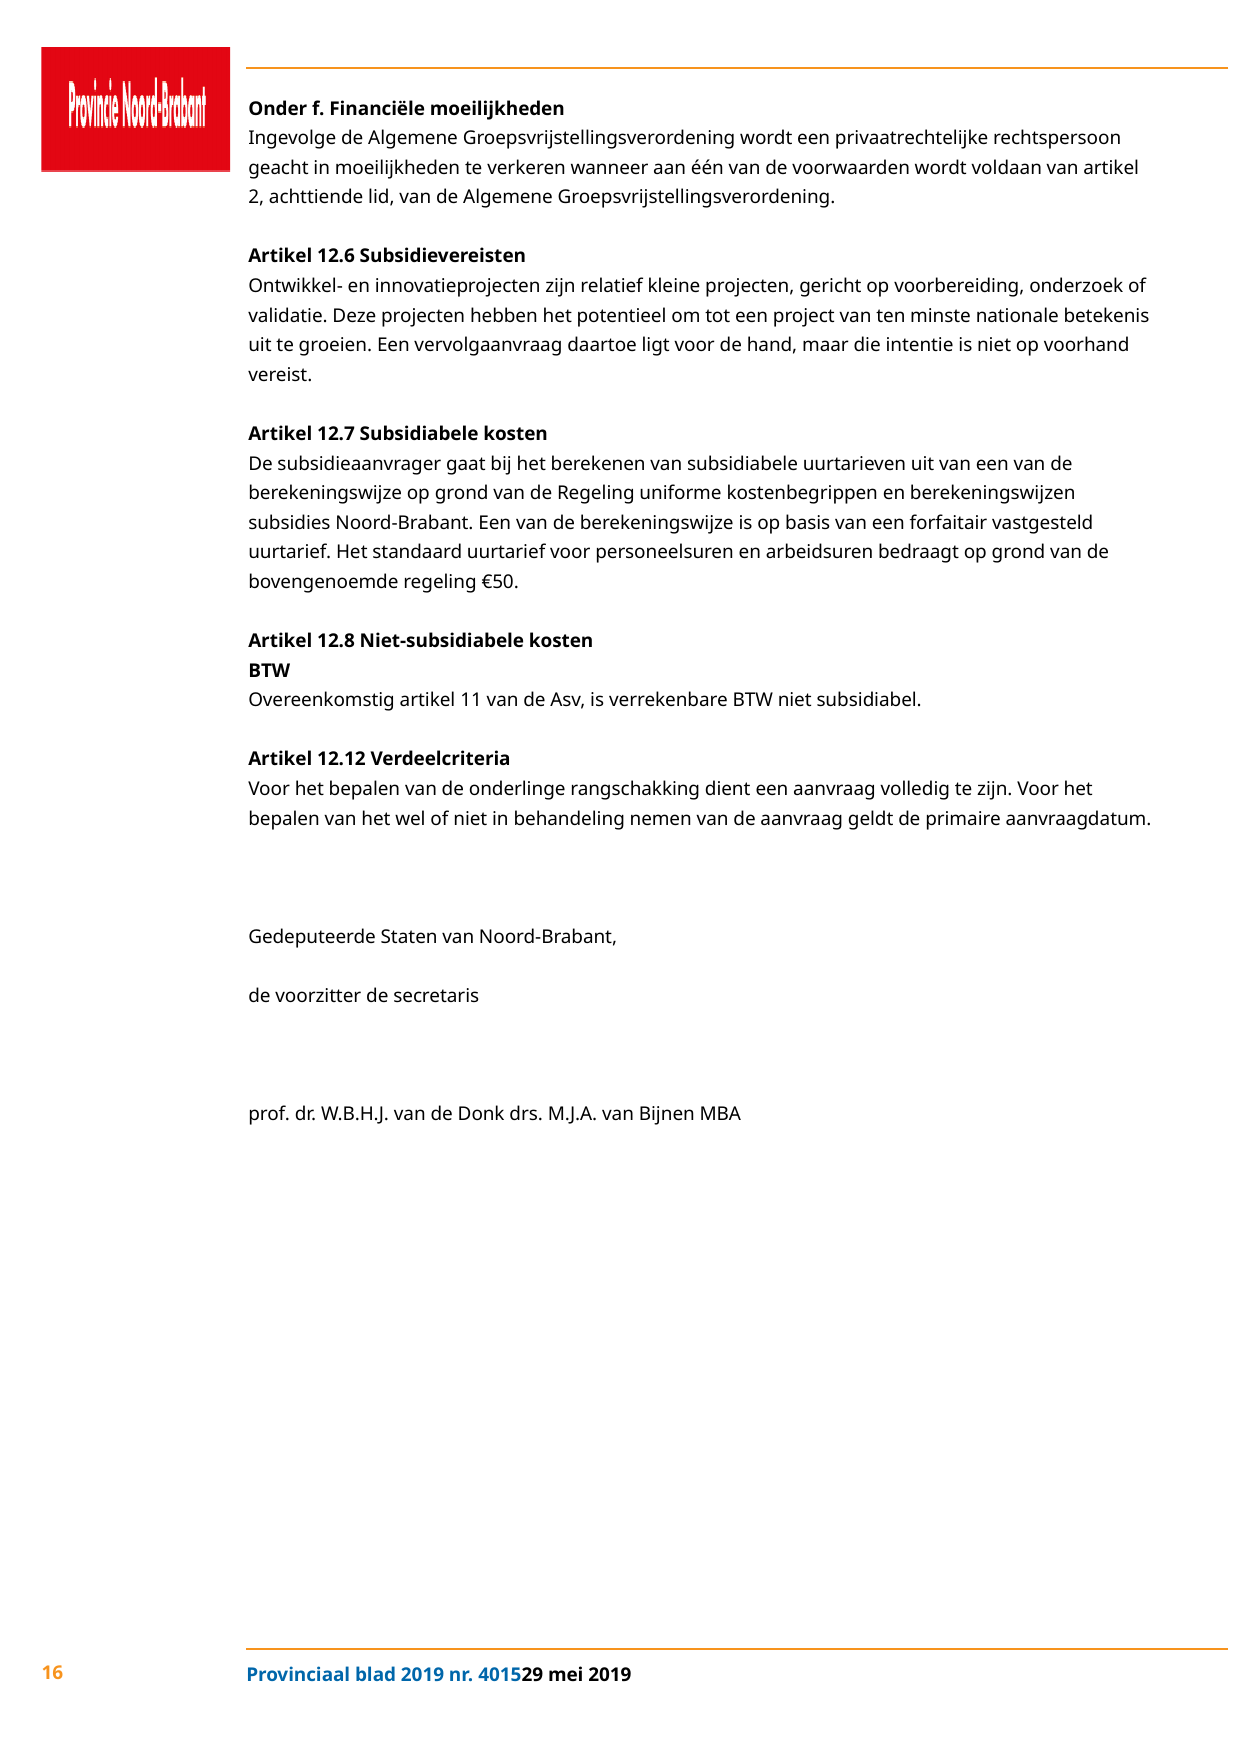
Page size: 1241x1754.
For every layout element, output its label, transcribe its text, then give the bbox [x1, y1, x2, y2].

text Artikel 12.8 Niet-subsidiabele kosten [248, 627, 1152, 653]
text Gedeputeerde Staten van Noord-Brabant, [248, 923, 1152, 949]
text BTW [248, 657, 1152, 683]
text Artikel 12.7 Subsidiabele kosten [248, 420, 1152, 446]
text Artikel 12.6 Subsidievereisten [248, 243, 1152, 268]
text Overeenkomstig artikel 11 van de Asv, is verrekenbare BTW niet subsidiabel. [248, 686, 1152, 712]
picture [41, 47, 231, 172]
text Artikel 12.12 Verdeelcriteria [248, 746, 1152, 771]
text De subsidieaanvrager gaat bij het berekenen van subsidiabele uurtarieven uit van een van de berekeningswijze op grond van de Regeling uniforme kostenbegrippen en berekeningswijzen subsidies Noord-Brabant. Een van de berekeningswijze is op basis van een forfaitair vastgesteld uurtarief. Het standaard uurtarief voor personeelsuren en arbeidsuren bedraagt op grond van de bovengenoemde regeling €50. [248, 450, 1152, 594]
text Ingevolge de Algemene Groepsvrijstellingsverordening wordt een privaatrechtelijke rechtspersoon geacht in moeilijkheden te verkeren wanneer aan één van de voorwaarden wordt voldaan van artikel 2, achttiende lid, van de Algemene Groepsvrijstellingsverordening. [248, 124, 1152, 209]
text Voor het bepalen van de onderlinge rangschakking dient een aanvraag volledig te zijn. Voor het bepalen van het wel of niet in behandeling nemen van de aanvraag geldt de primaire aanvraagdatum. [248, 775, 1152, 831]
text de voorzitter de secretaris [248, 982, 1152, 1008]
text Ontwikkel- en innovatieprojecten zijn relatief kleine projecten, gericht op voorbereiding, onderzoek of validatie. Deze projecten hebben het potentieel om tot een project van ten minste nationale betekenis uit te groeien. Een vervolgaanvraag daartoe ligt voor de hand, maar die intentie is niet op voorhand vereist. [248, 272, 1152, 387]
text Onder f. Financiële moeilijkheden [248, 95, 1152, 121]
text prof. dr. W.B.H.J. van de Donk drs. M.J.A. van Bijnen MBA [248, 1101, 1152, 1126]
